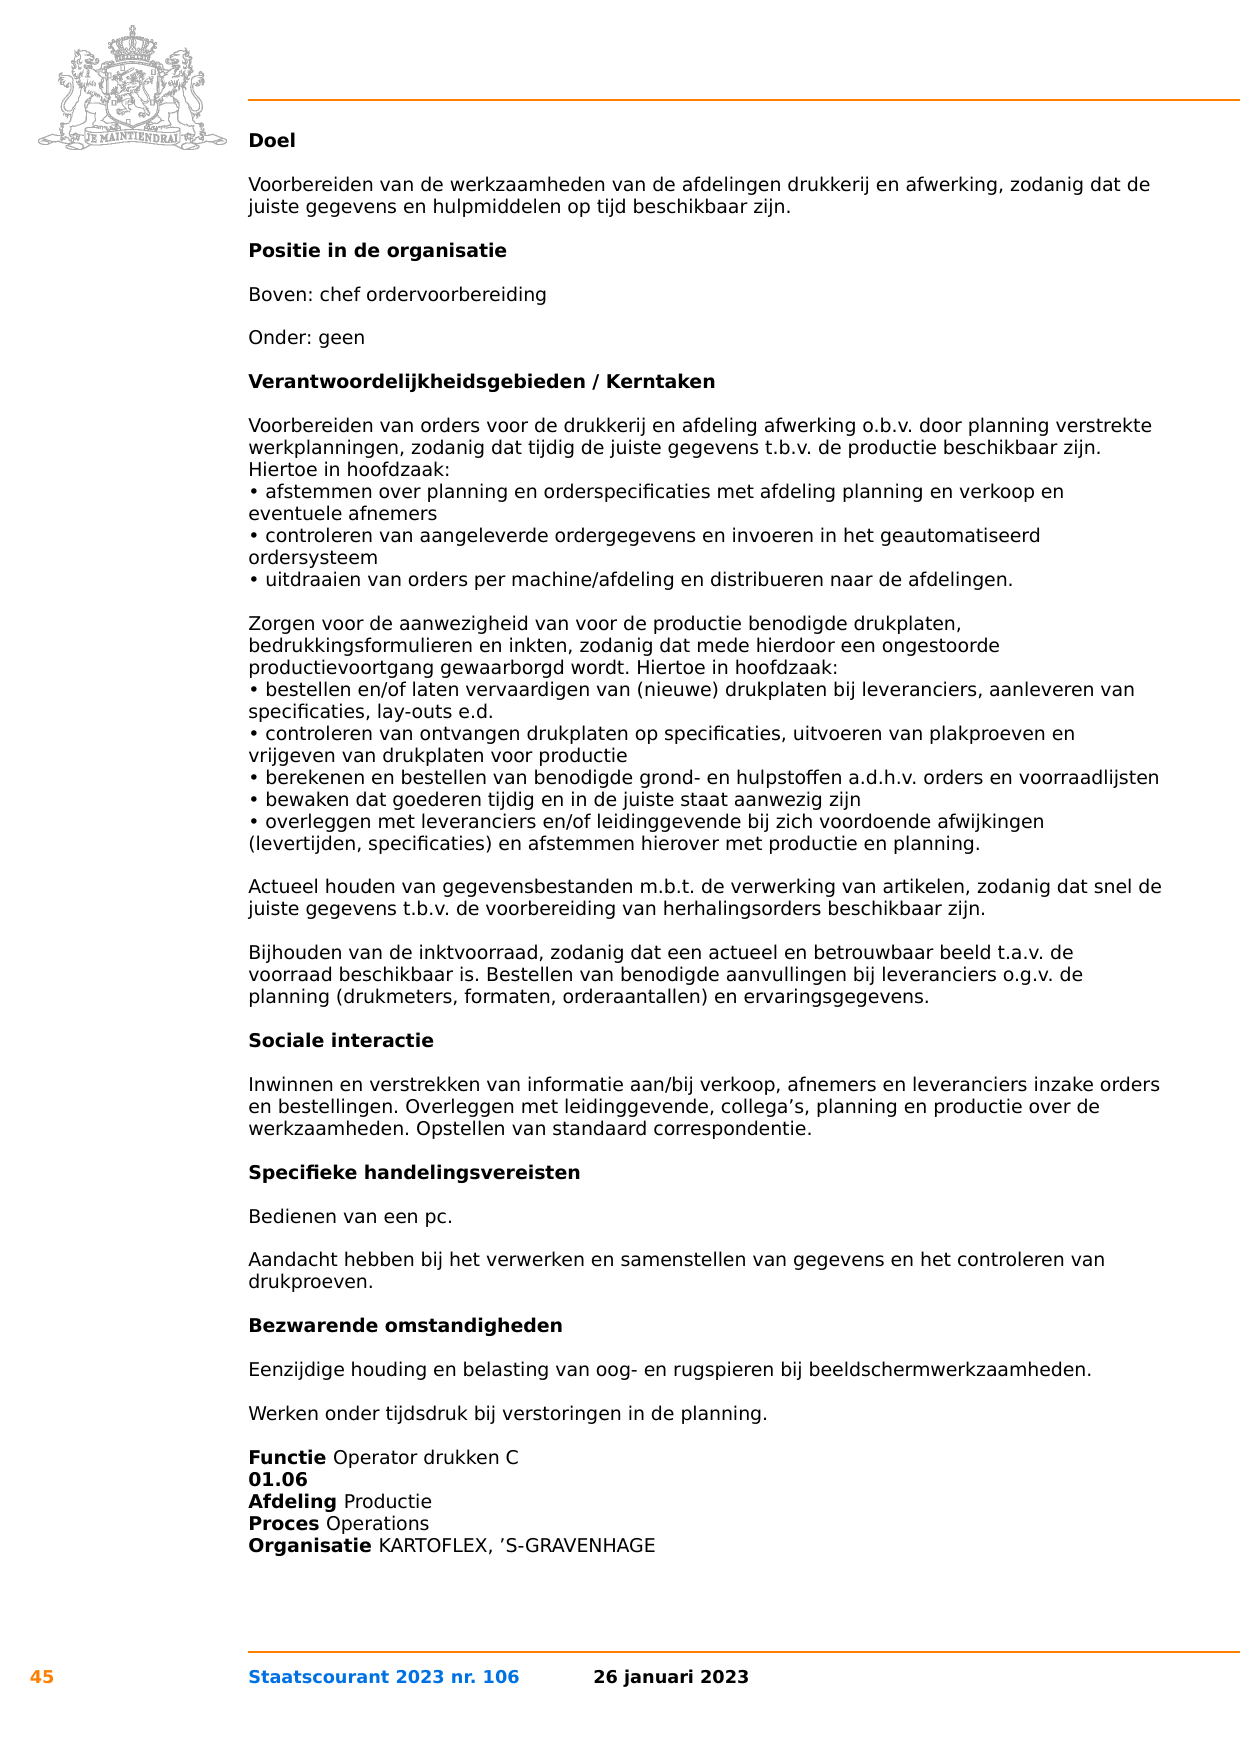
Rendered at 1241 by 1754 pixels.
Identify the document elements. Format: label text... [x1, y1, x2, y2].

text Zorgen voor de aanwezigheid van voor de productie benodigde drukplaten, bedrukkingsformulieren en inkten, zodanig dat mede hierdoor een ongestoorde productievoortgang gewaarborgd wordt. Hiertoe in hoofdzaak: [248, 613, 1163, 679]
text Actueel houden van gegevensbestanden m.b.t. de verwerking van artikelen, zodanig dat snel de juiste gegevens t.b.v. de voorbereiding van herhalingsorders beschikbaar zijn. [248, 876, 1163, 920]
text • controleren van ontvangen drukplaten op specificaties, uitvoeren van plakproeven en vrijgeven van drukplaten voor productie [248, 723, 1163, 767]
text Functie Operator drukken C [248, 1447, 1163, 1469]
text 01.06 [248, 1469, 1163, 1491]
subtitle Specifieke handelingsvereisten [248, 1162, 1163, 1184]
text Voorbereiden van de werkzaamheden van de afdelingen drukkerij en afwerking, zodanig dat de juiste gegevens en hulpmiddelen op tijd beschikbaar zijn. [248, 174, 1163, 218]
text Afdeling Productie [248, 1491, 1163, 1513]
text • afstemmen over planning en orderspecificaties met afdeling planning en verkoop en eventuele afnemers [248, 481, 1163, 525]
text Proces Operations [248, 1513, 1163, 1535]
text Organisatie KARTOFLEX, ’S-GRAVENHAGE [248, 1535, 1163, 1557]
text Eenzijdige houding en belasting van oog- en rugspieren bij beeldschermwerkzaamheden. [248, 1359, 1163, 1381]
picture [38, 25, 227, 150]
text Boven: chef ordervoorbereiding [248, 283, 1163, 305]
text Voorbereiden van orders voor de drukkerij en afdeling afwerking o.b.v. door planning verstrekte werkplanningen, zodanig dat tijdig de juiste gegevens t.b.v. de productie beschikbaar zijn. Hiertoe in hoofdzaak: [248, 415, 1163, 481]
text Positie in de organisatie [248, 239, 1163, 262]
text • berekenen en bestellen van benodigde grond- en hulpstoffen a.d.h.v. orders en voorraadlijsten [248, 767, 1163, 788]
text • controleren van aangeleverde ordergegevens en invoeren in het geautomatiseerd ordersysteem [248, 525, 1163, 569]
text Inwinnen en verstrekken van informatie aan/bij verkoop, afnemers en leveranciers inzake orders en bestellingen. Overleggen met leidinggevende, collega’s, planning en productie over de werkzaamheden. Opstellen van standaard correspondentie. [248, 1074, 1163, 1140]
text • bestellen en/of laten vervaardigen van (nieuwe) drukplaten bij leveranciers, aanleveren van specificaties, lay-outs e.d. [248, 679, 1163, 723]
text • bewaken dat goederen tijdig en in de juiste staat aanwezig zijn [248, 788, 1163, 811]
subtitle Doel [248, 130, 1163, 152]
text Onder: geen [248, 327, 1163, 349]
text • overleggen met leveranciers en/of leidinggevende bij zich voordoende afwijkingen (levertijden, specificaties) en afstemmen hierover met productie en planning. [248, 811, 1163, 854]
text • uitdraaien van orders per machine/afdeling en distribueren naar de afdelingen. [248, 569, 1163, 591]
text Werken onder tijdsdruk bij verstoringen in de planning. [248, 1403, 1163, 1425]
subtitle Bezwarende omstandigheden [248, 1315, 1163, 1337]
text Bedienen van een pc. [248, 1206, 1163, 1227]
text Aandacht hebben bij het verwerken en samenstellen van gegevens en het controleren van drukproeven. [248, 1249, 1163, 1293]
subtitle Verantwoordelijkheidsgebieden / Kerntaken [248, 371, 1163, 393]
text Bijhouden van de inktvoorraad, zodanig dat een actueel en betrouwbaar beeld t.a.v. de voorraad beschikbaar is. Bestellen van benodigde aanvullingen bij leveranciers o.g.v. de planning (drukmeters, formaten, orderaantallen) en ervaringsgegevens. [248, 942, 1163, 1008]
subtitle Sociale interactie [248, 1030, 1163, 1052]
